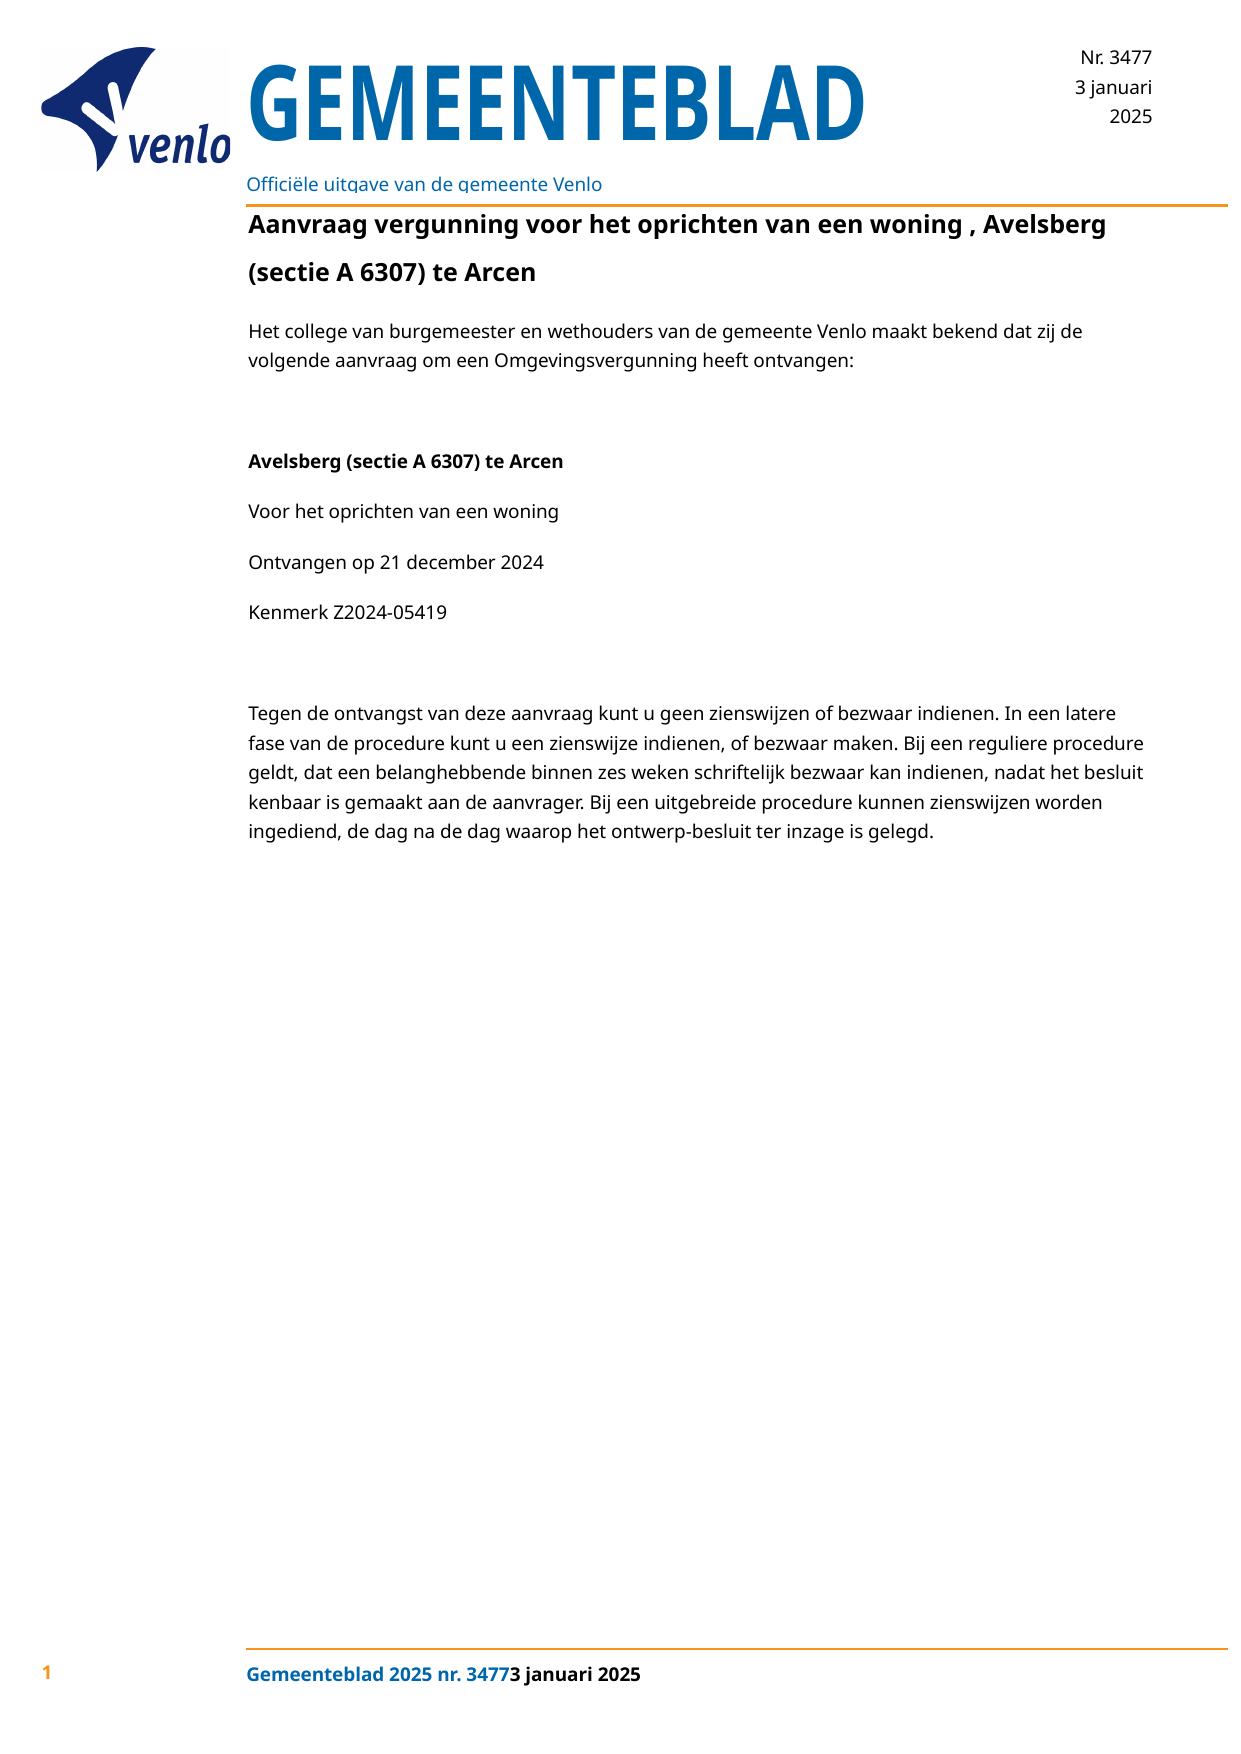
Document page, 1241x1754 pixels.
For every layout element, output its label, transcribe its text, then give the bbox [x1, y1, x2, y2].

text Tegen de ontvangst van deze aanvraag kunt u geen zienswijzen of bezwaar indienen. In een latere fase van de procedure kunt u een zienswijze indienen, of bezwaar maken. Bij een reguliere procedure geldt, dat een belanghebbende binnen zes weken schriftelijk bezwaar kan indienen, nadat het besluit kenbaar is gemaakt aan de aanvrager. Bij een uitgebreide procedure kunnen zienswijzen worden ingediend, de dag na de dag waarop het ontwerp-besluit ter inzage is gelegd. [248, 700, 1152, 844]
text Voor het oprichten van een woning [248, 499, 1152, 524]
text Aanvraag vergunning voor het oprichten van een woning , Avelsberg (sectie A 6307) te Arcen [248, 207, 1152, 288]
text Ontvangen op 21 december 2024 [248, 549, 1152, 575]
text Avelsberg (sectie A 6307) te Arcen [248, 448, 1152, 474]
text Kenmerk Z2024-05419 [248, 599, 1152, 625]
text Het college van burgemeester en wethouders van de gemeente Venlo maakt bekend dat zij de volgende aanvraag om een Omgevingsvergunning heeft ontvangen: [248, 318, 1152, 373]
picture [41, 47, 231, 172]
